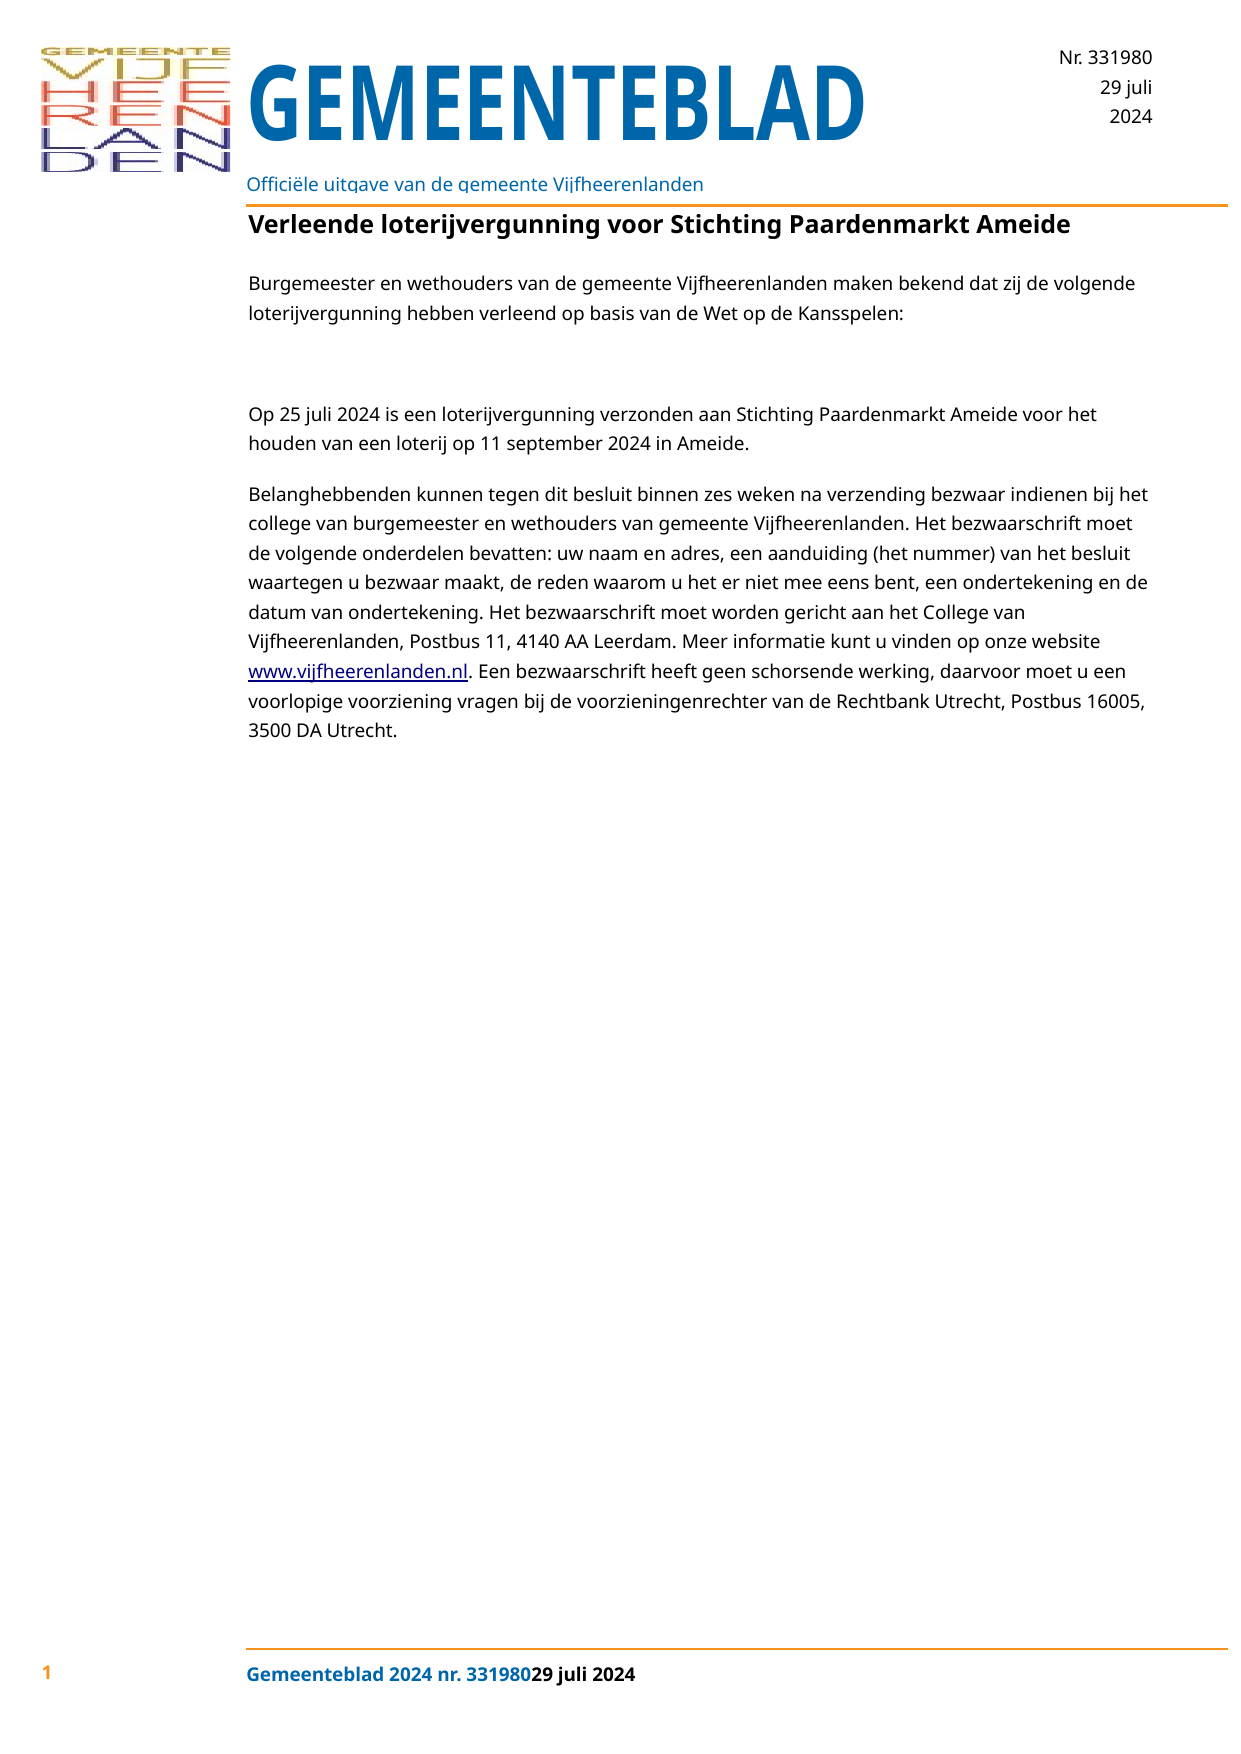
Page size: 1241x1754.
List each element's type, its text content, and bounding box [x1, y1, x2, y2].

text Verleende loterijvergunning voor Stichting Paardenmarkt Ameide [248, 207, 1152, 241]
text Belanghebbenden kunnen tegen dit besluit binnen zes weken na verzending bezwaar indienen bij het college van burgemeester en wethouders van gemeente Vijfheerenlanden. Het bezwaarschrift moet de volgende onderdelen bevatten: uw naam en adres, een aanduiding (het nummer) van het besluit waartegen u bezwaar maakt, de reden waarom u het er niet mee eens bent, een ondertekening en de datum van ondertekening. Het bezwaarschrift moet worden gericht aan het College van Vijfheerenlanden, Postbus 11, 4140 AA Leerdam. Meer informatie kunt u vinden op onze website www.vijfheerenlanden.nl. Een bezwaarschrift heeft geen schorsende werking, daarvoor moet u een voorlopige voorziening vragen bij de voorzieningenrechter van de Rechtbank Utrecht, Postbus 16005, 3500 DA Utrecht. [248, 481, 1152, 743]
picture [41, 47, 231, 172]
text Burgemeester en wethouders van de gemeente Vijfheerenlanden maken bekend dat zij de volgende loterijvergunning hebben verleend op basis van de Wet op de Kansspelen: [248, 270, 1152, 326]
text Op 25 juli 2024 is een loterijvergunning verzonden aan Stichting Paardenmarkt Ameide voor het houden van een loterij op 11 september 2024 in Ameide. [248, 401, 1152, 456]
